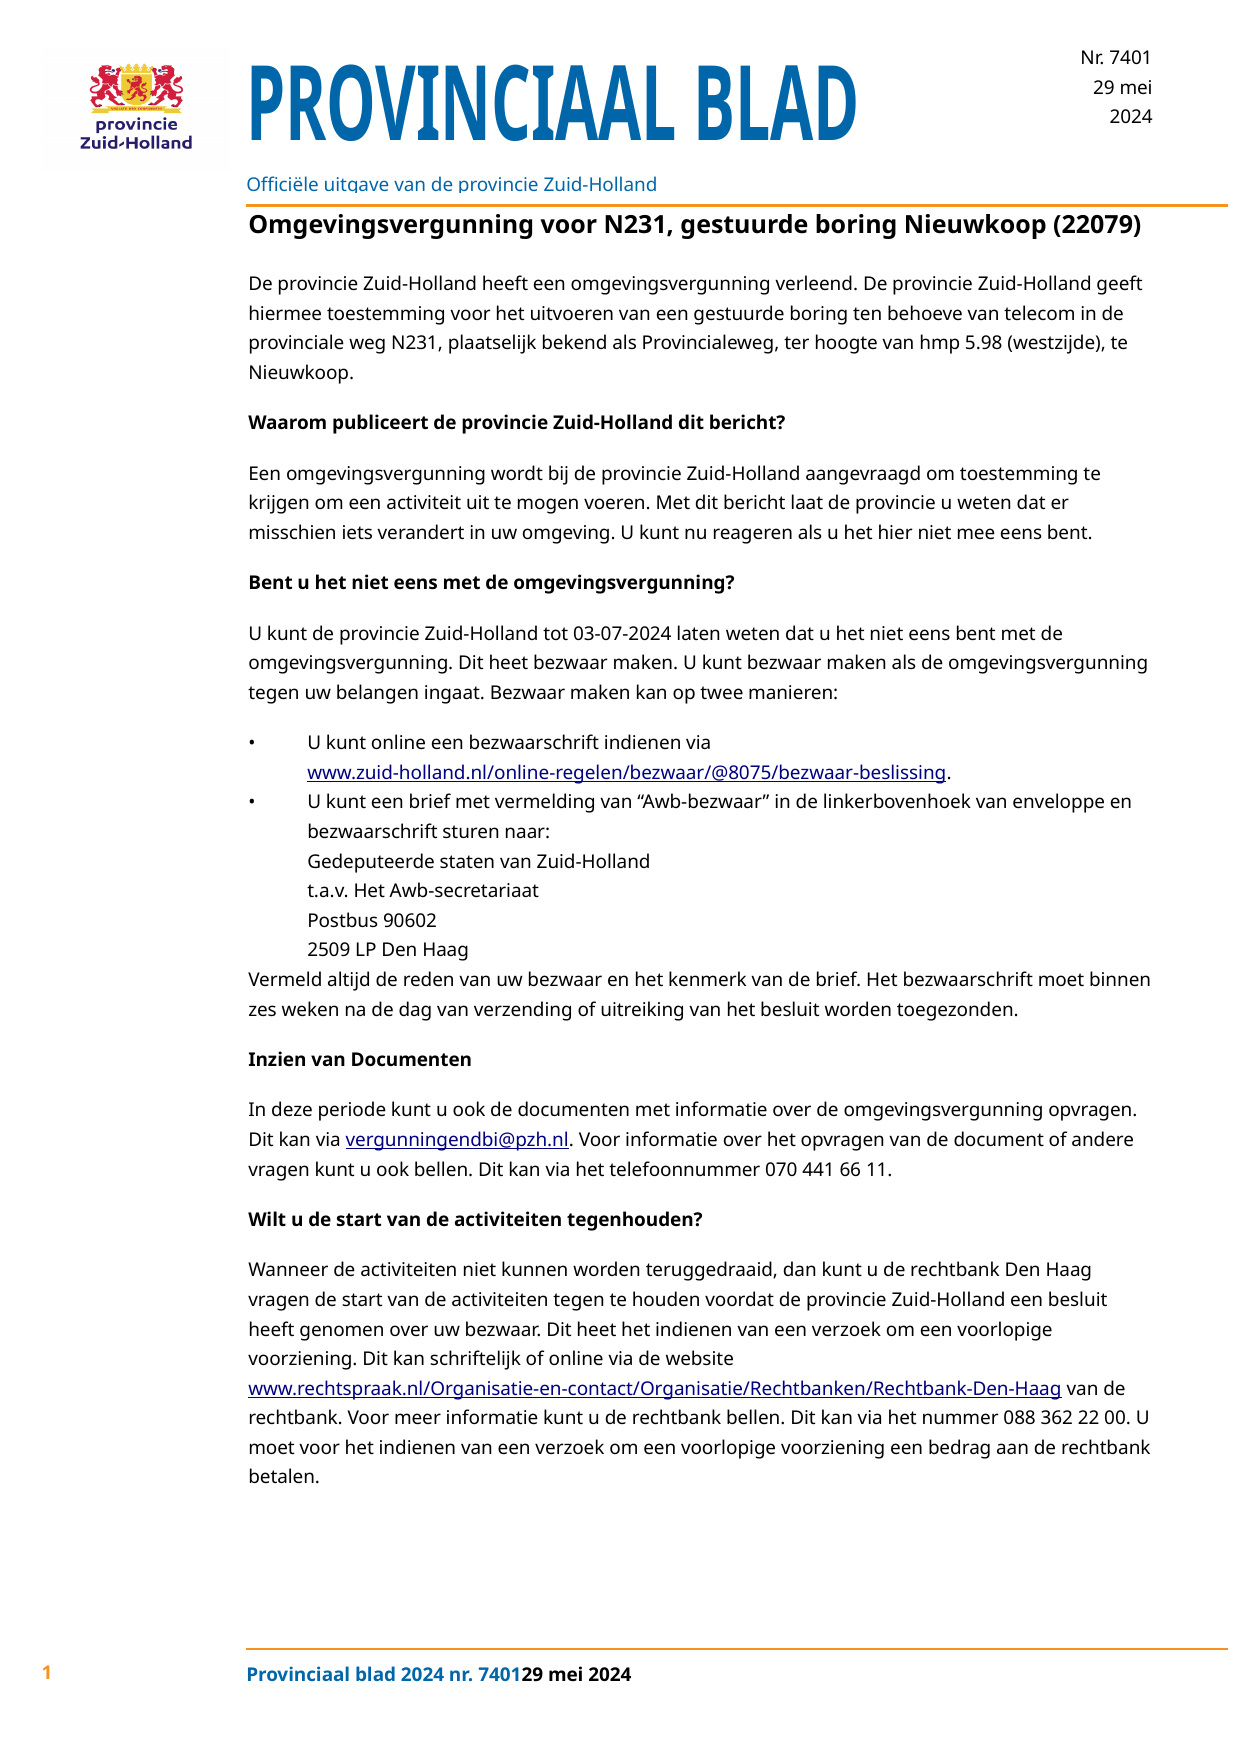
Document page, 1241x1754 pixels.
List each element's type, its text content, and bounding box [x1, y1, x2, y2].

text Waarom publiceert de provincie Zuid-Holland dit bericht? [248, 409, 1152, 435]
list t.a.v. Het Awb-secretariaat [248, 877, 1152, 903]
text Een omgevingsvergunning wordt bij de provincie Zuid-Holland aangevraagd om toestemming te krijgen om een activiteit uit te mogen voeren. Met dit bericht laat de provincie u weten dat er misschien iets verandert in uw omgeving. U kunt nu reageren als u het hier niet mee eens bent. [248, 460, 1152, 545]
text Wanneer de activiteiten niet kunnen worden teruggedraaid, dan kunt u de rechtbank Den Haag vragen de start van de activiteiten tegen te houden voordat de provincie Zuid-Holland een besluit heeft genomen over uw bezwaar. Dit heet het indienen van een verzoek om een voorlopige voorziening. Dit kan schriftelijk of online via de website www.rechtspraak.nl/Organisatie-en-contact/Organisatie/Rechtbanken/Rechtbank-Den-Haag van de rechtbank. Voor meer informatie kunt u de rechtbank bellen. Dit kan via het nummer 088 362 22 00. U moet voor het indienen van een verzoek om een voorlopige voorziening een bedrag aan de rechtbank betalen. [248, 1257, 1152, 1489]
text Inzien van Documenten [248, 1046, 1152, 1072]
list Gedeputeerde staten van Zuid-Holland [248, 848, 1152, 873]
text Vermeld altijd de reden van uw bezwaar en het kenmerk van de brief. Het bezwaarschrift moet binnen zes weken na de dag van verzending of uitreiking van het besluit worden toegezonden. [248, 966, 1152, 1021]
text De provincie Zuid-Holland heeft een omgevingsvergunning verleend. De provincie Zuid-Holland geeft hiermee toestemming voor het uitvoeren van een gestuurde boring ten behoeve van telecom in de provinciale weg N231, plaatselijk bekend als Provincialeweg, ter hoogte van hmp 5.98 (westzijde), te Nieuwkoop. [248, 270, 1152, 385]
text U kunt de provincie Zuid-Holland tot 03-07-2024 laten weten dat u het niet eens bent met de omgevingsvergunning. Dit heet bezwaar maken. U kunt bezwaar maken als de omgevingsvergunning tegen uw belangen ingaat. Bezwaar maken kan op twee manieren: [248, 620, 1152, 705]
list 2509 LP Den Haag [248, 937, 1152, 962]
text In deze periode kunt u ook de documenten met informatie over de omgevingsvergunning opvragen. Dit kan via vergunningendbi@pzh.nl. Voor informatie over het opvragen van de document of andere vragen kunt u ook bellen. Dit kan via het telefoonnummer 070 441 66 11. [248, 1097, 1152, 1181]
list U kunt online een bezwaarschrift indienen via www.zuid-holland.nl/online-regelen/bezwaar/@8075/bezwaar-beslissing. [248, 729, 1152, 785]
picture [41, 47, 231, 172]
list U kunt een brief met vermelding van “Awb-bezwaar” in de linkerbovenhoek van enveloppe en bezwaarschrift sturen naar: [248, 789, 1152, 844]
text Wilt u de start van de activiteiten tegenhouden? [248, 1206, 1152, 1232]
text Bent u het niet eens met de omgevingsvergunning? [248, 569, 1152, 595]
list Postbus 90602 [248, 907, 1152, 933]
text Omgevingsvergunning voor N231, gestuurde boring Nieuwkoop (22079) [248, 207, 1152, 241]
